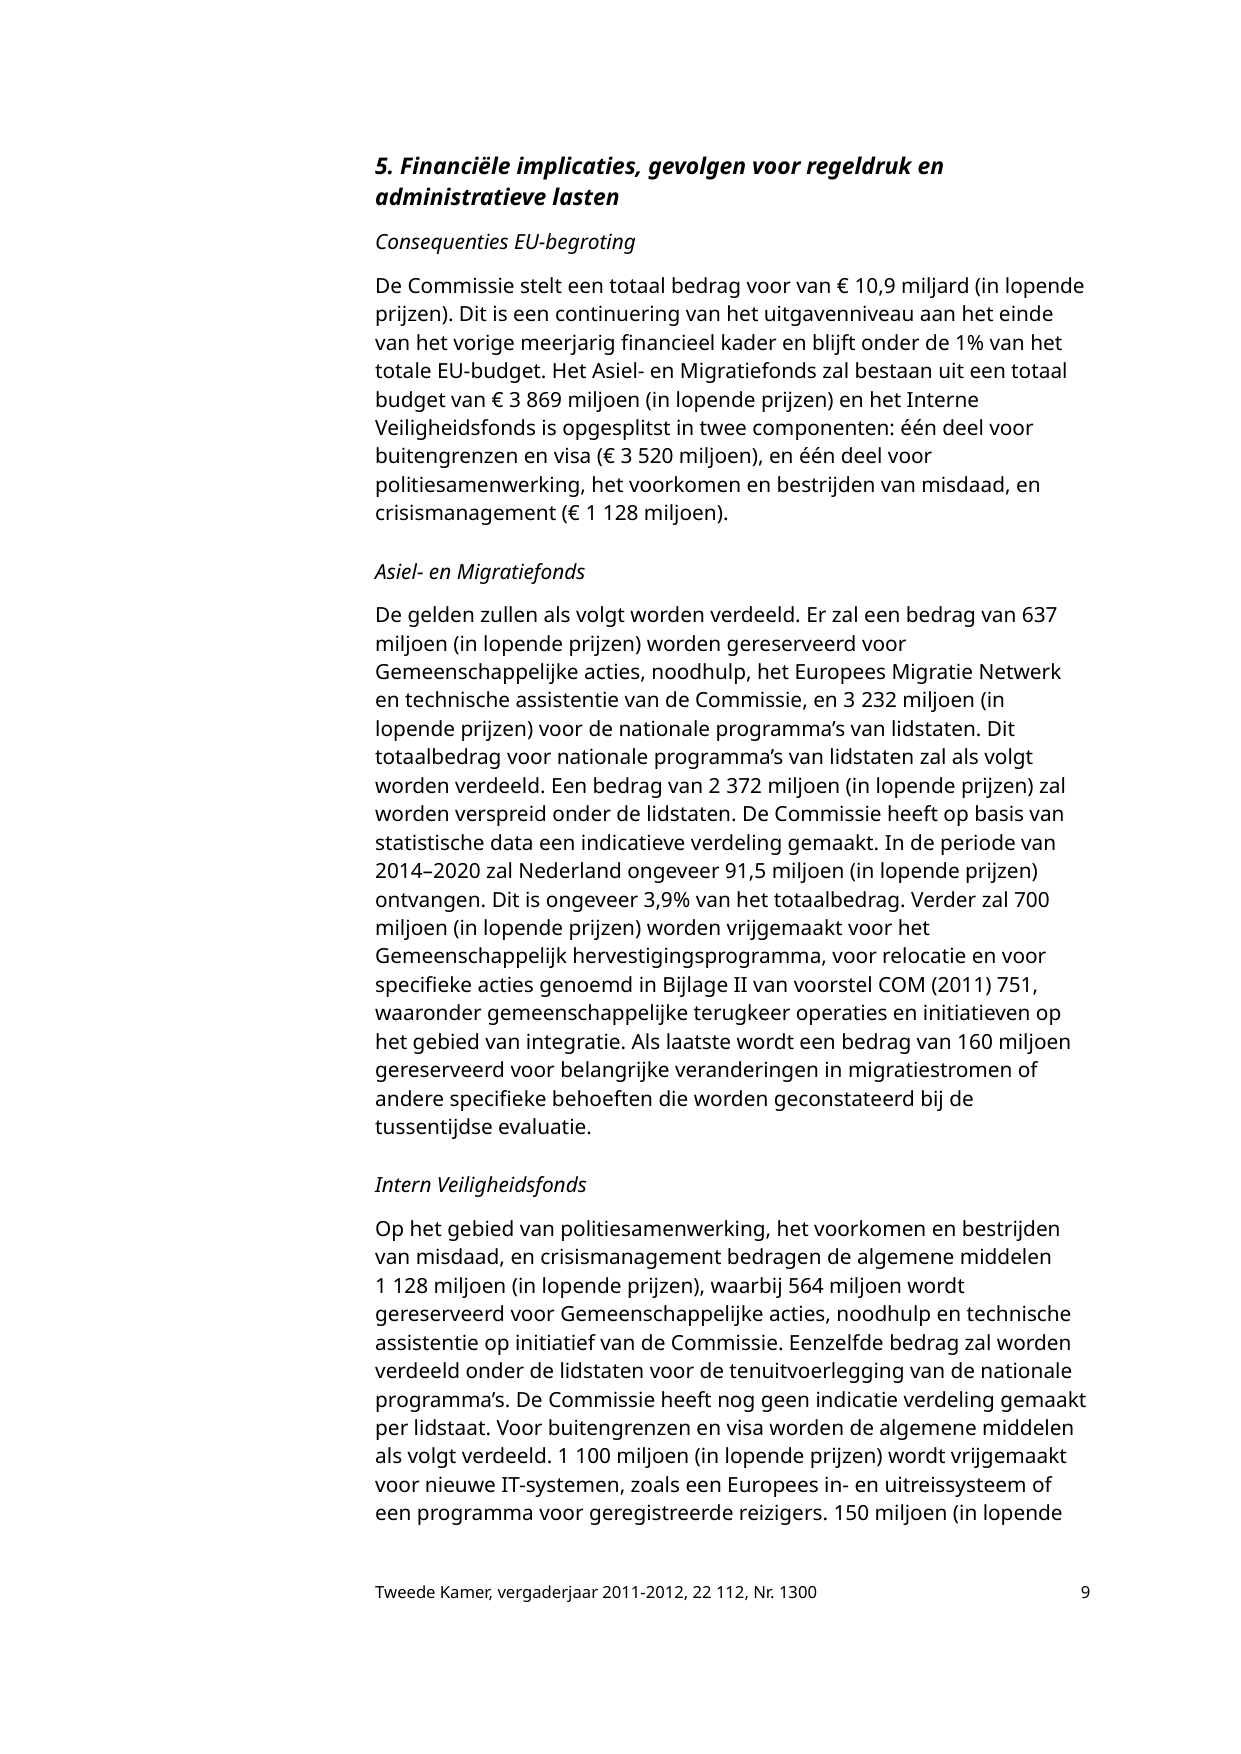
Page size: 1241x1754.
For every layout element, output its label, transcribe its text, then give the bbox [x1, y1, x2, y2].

text Asiel- en Migratiefonds [375, 557, 1090, 585]
text Op het gebied van politiesamenwerking, het voorkomen en bestrijden van misdaad, en crisismanagement bedragen de algemene middelen 1 128 miljoen (in lopende prijzen), waarbij 564 miljoen wordt gereserveerd voor Gemeenschappelijke acties, noodhulp en technische assistentie op initiatief van de Commissie. Eenzelfde bedrag zal worden verdeeld onder de lidstaten voor de tenuitvoerlegging van de nationale programma’s. De Commissie heeft nog geen indicatie verdeling gemaakt per lidstaat. Voor buitengrenzen en visa worden de algemene middelen als volgt verdeeld. 1 100 miljoen (in lopende prijzen) wordt vrijgemaakt voor nieuwe IT-systemen, zoals een Europees in- en uitreissysteem of een programma voor geregistreerde reizigers. 150 miljoen (in lopende [375, 1214, 1090, 1527]
subtitle 5. Financiële implicaties, gevolgen voor regeldruk en administratieve lasten [375, 150, 1090, 212]
text Consequenties EU-begroting [375, 227, 1090, 256]
text Intern Veiligheidsfonds [375, 1171, 1090, 1199]
text De Commissie stelt een totaal bedrag voor van € 10,9 miljard (in lopende prijzen). Dit is een continuering van het uitgavenniveau aan het einde van het vorige meerjarig financieel kader en blijft onder de 1% van het totale EU-budget. Het Asiel- en Migratiefonds zal bestaan uit een totaal budget van € 3 869 miljoen (in lopende prijzen) en het Interne Veiligheidsfonds is opgesplitst in twee componenten: één deel voor buitengrenzen en visa (€ 3 520 miljoen), en één deel voor politiesamenwerking, het voorkomen en bestrijden van misdaad, en crisismanagement (€ 1 128 miljoen). [375, 271, 1090, 527]
text De gelden zullen als volgt worden verdeeld. Er zal een bedrag van 637 miljoen (in lopende prijzen) worden gereserveerd voor Gemeenschappelijke acties, noodhulp, het Europees Migratie Netwerk en technische assistentie van de Commissie, en 3 232 miljoen (in lopende prijzen) voor de nationale programma’s van lidstaten. Dit totaalbedrag voor nationale programma’s van lidstaten zal als volgt worden verdeeld. Een bedrag van 2 372 miljoen (in lopende prijzen) zal worden verspreid onder de lidstaten. De Commissie heeft op basis van statistische data een indicatieve verdeling gemaakt. In de periode van 2014–2020 zal Nederland ongeveer 91,5 miljoen (in lopende prijzen) ontvangen. Dit is ongeveer 3,9% van het totaalbedrag. Verder zal 700 miljoen (in lopende prijzen) worden vrijgemaakt voor het Gemeenschappelijk hervestigingsprogramma, voor relocatie en voor specifieke acties genoemd in Bijlage II van voorstel COM (2011) 751, waaronder gemeenschappelijke terugkeer operaties en initiatieven op het gebied van integratie. Als laatste wordt een bedrag van 160 miljoen gereserveerd voor belangrijke veranderingen in migratiestromen of andere specifieke behoeften die worden geconstateerd bij de tussentijdse evaluatie. [375, 600, 1090, 1141]
